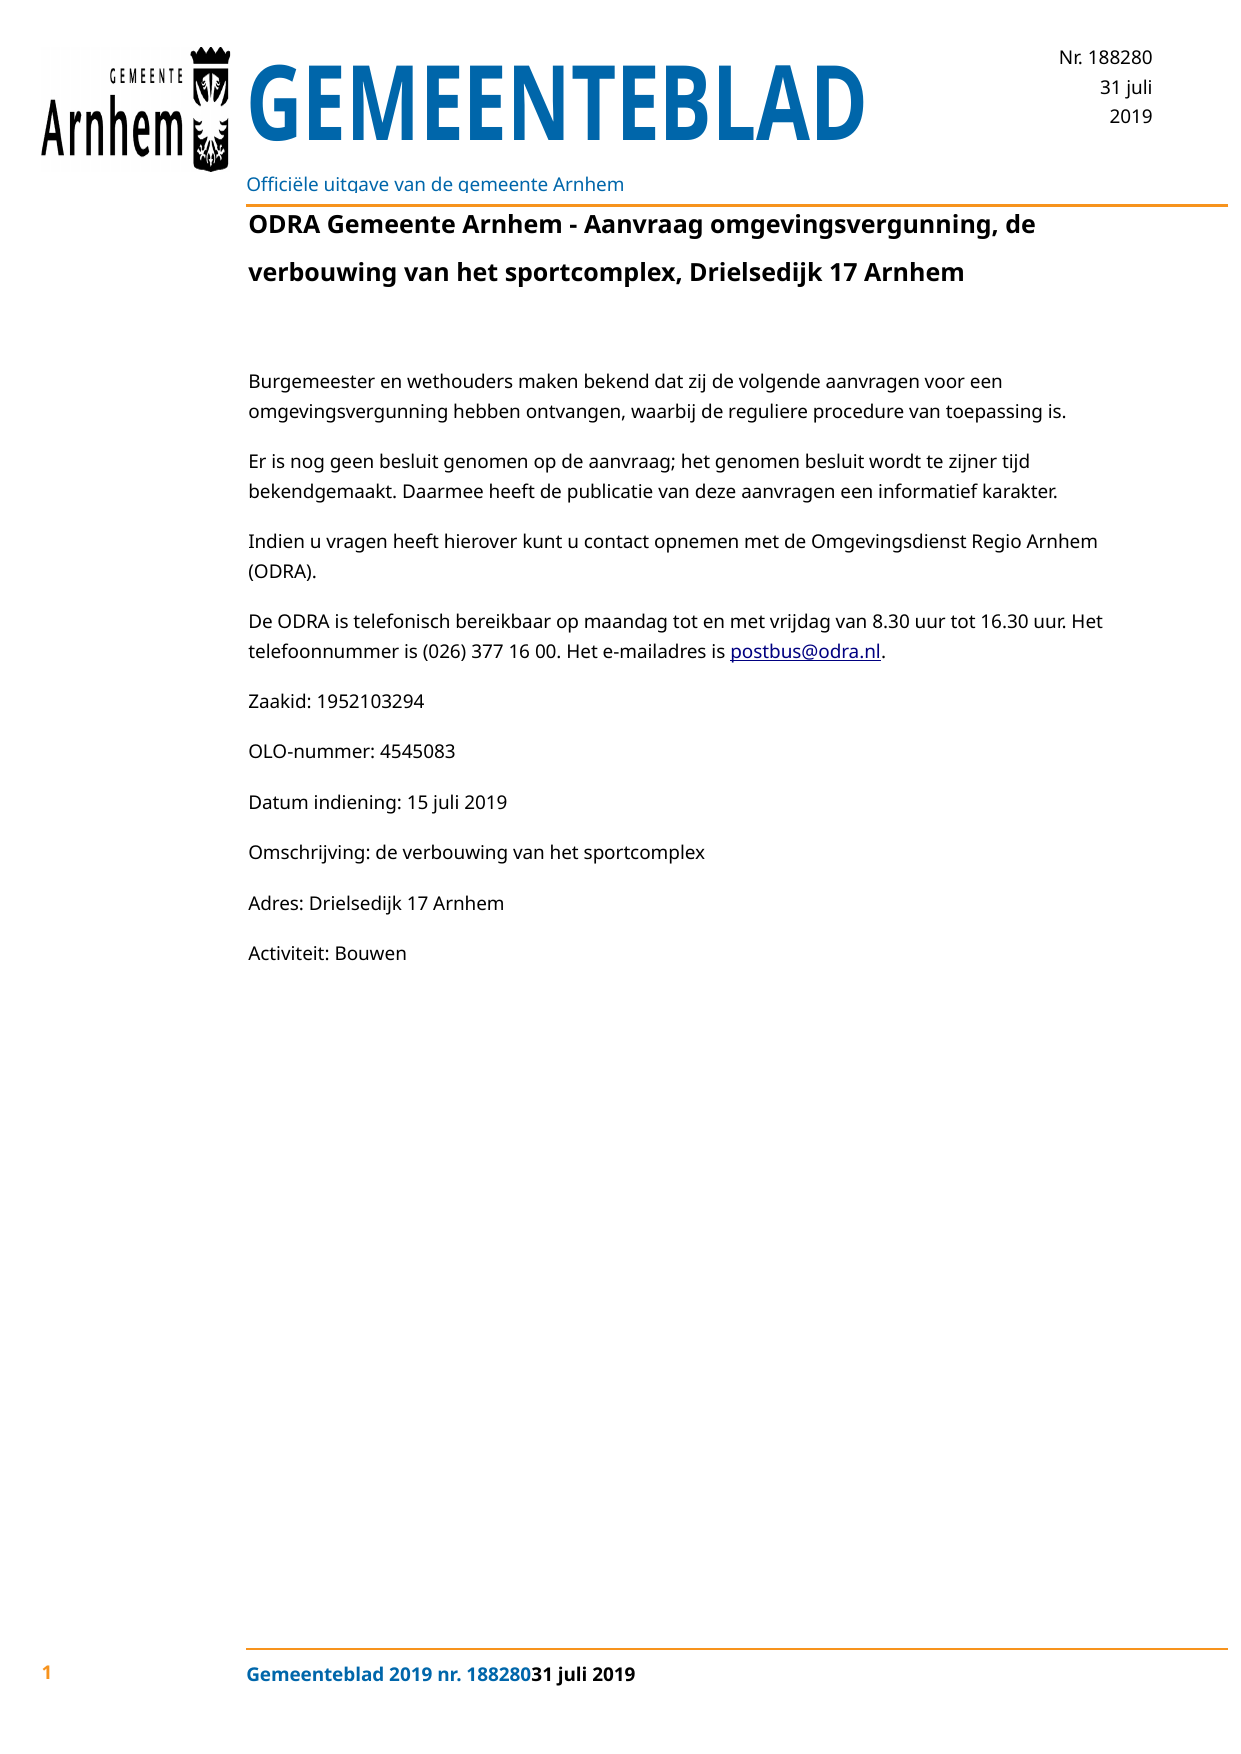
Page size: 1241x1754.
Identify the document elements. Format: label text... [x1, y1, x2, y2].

text ODRA Gemeente Arnhem - Aanvraag omgevingsvergunning, de verbouwing van het sportcomplex, Drielsedijk 17 Arnhem [248, 207, 1152, 288]
text Datum indiening: 15 juli 2019 [248, 789, 1152, 815]
text Activiteit: Bouwen [248, 940, 1152, 966]
text Zaakid: 1952103294 [248, 688, 1152, 714]
text OLO-nummer: 4545083 [248, 739, 1152, 764]
text Adres: Drielsedijk 17 Arnhem [248, 890, 1152, 916]
picture [41, 47, 231, 172]
text De ODRA is telefonisch bereikbaar op maandag tot en met vrijdag van 8.30 uur tot 16.30 uur. Het telefoonnummer is (026) 377 16 00. Het e-mailadres is postbus@odra.nl. [248, 608, 1152, 664]
text Indien u vragen heeft hierover kunt u contact opnemen met de Omgevingsdienst Regio Arnhem (ODRA). [248, 528, 1152, 584]
text Omschrijving: de verbouwing van het sportcomplex [248, 839, 1152, 865]
text Burgemeester en wethouders maken bekend dat zij de volgende aanvragen voor een omgevingsvergunning hebben ontvangen, waarbij de reguliere procedure van toepassing is. [248, 368, 1152, 424]
text Er is nog geen besluit genomen op de aanvraag; het genomen besluit wordt te zijner tijd bekendgemaakt. Daarmee heeft de publicatie van deze aanvragen een informatief karakter. [248, 448, 1152, 504]
